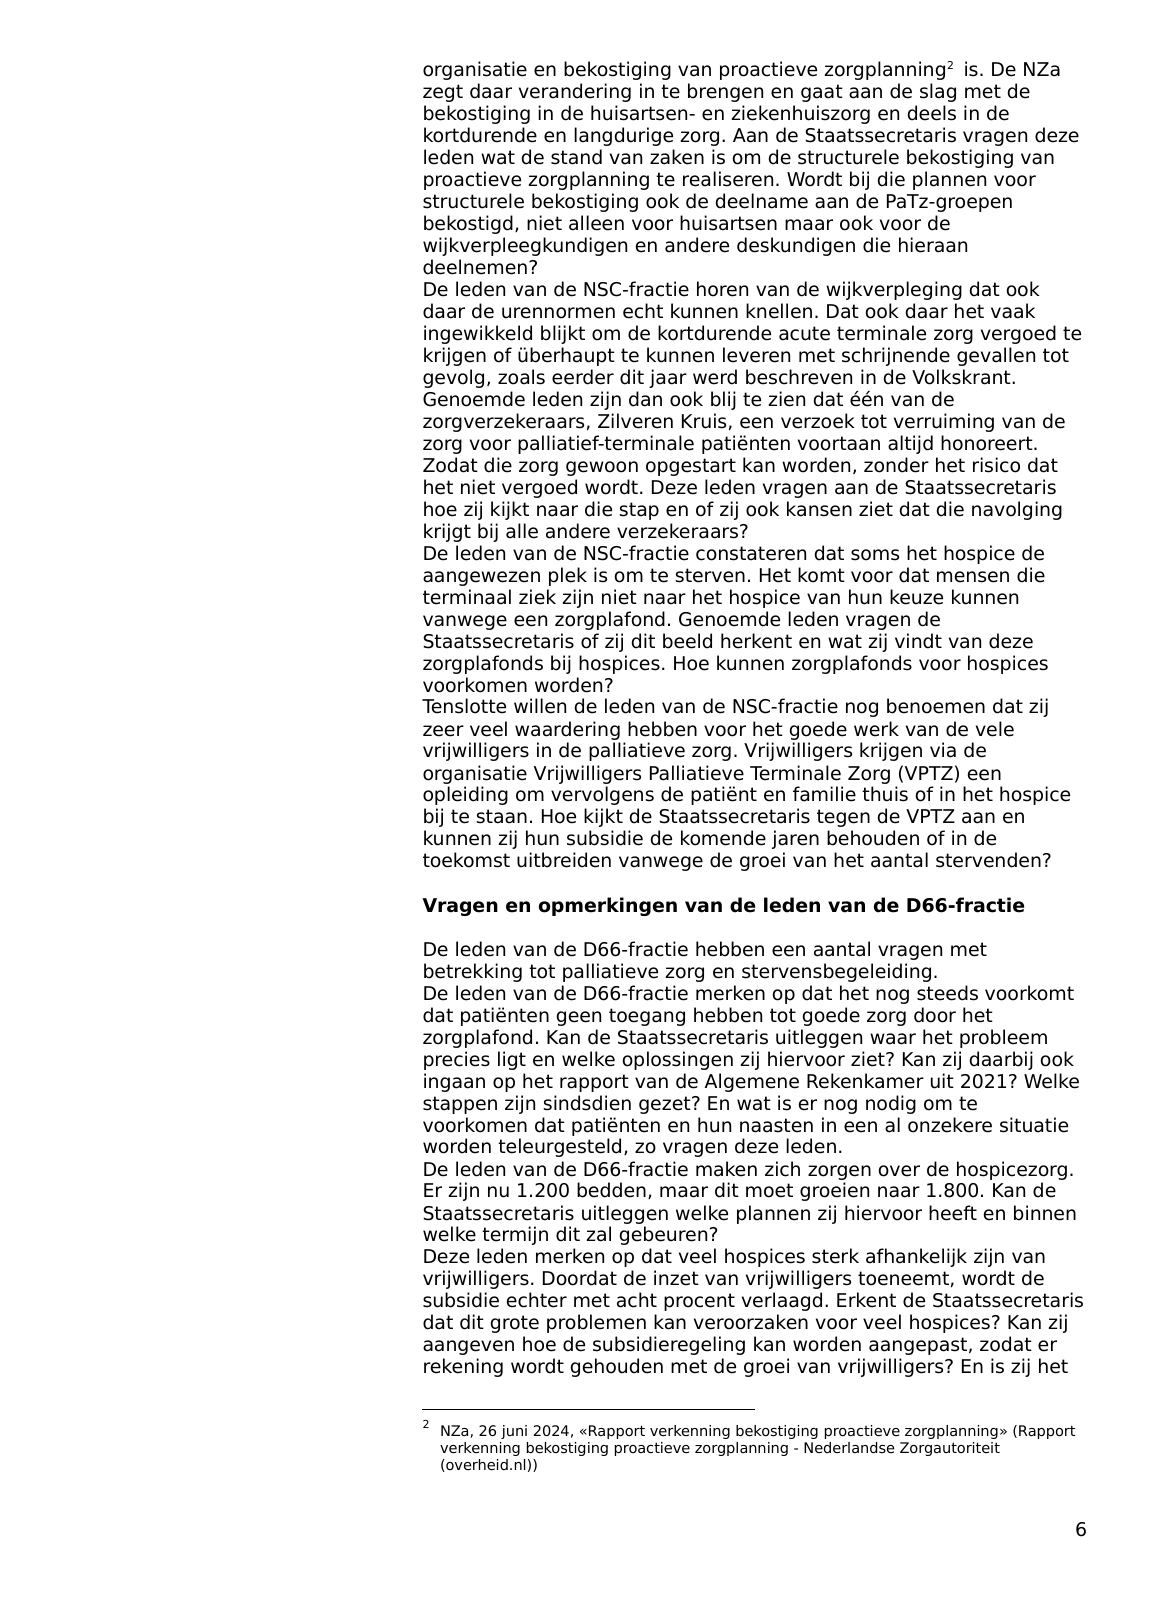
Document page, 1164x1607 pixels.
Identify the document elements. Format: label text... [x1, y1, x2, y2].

text Tenslotte willen de leden van de NSC-fractie nog benoemen dat zij zeer veel waardering hebben voor het goede werk van de vele vrijwilligers in de palliatieve zorg. Vrijwilligers krijgen via de organisatie Vrijwilligers Palliatieve Terminale Zorg (VPTZ) een opleiding om vervolgens de patiënt en familie thuis of in het hospice bij te staan. Hoe kijkt de Staatssecretaris tegen de VPTZ aan en kunnen zij hun subsidie de komende jaren behouden of in de toekomst uitbreiden vanwege de groei van het aantal stervenden? [422, 696, 1087, 872]
text De leden van de D66-fractie maken zich zorgen over de hospicezorg. Er zijn nu 1.200 bedden, maar dit moet groeien naar 1.800. Kan de Staatssecretaris uitleggen welke plannen zij hiervoor heeft en binnen welke termijn dit zal gebeuren? [422, 1158, 1087, 1246]
text De leden van de NSC-fractie constateren dat soms het hospice de aangewezen plek is om te sterven. Het komt voor dat mensen die terminaal ziek zijn niet naar het hospice van hun keuze kunnen vanwege een zorgplafond. Genoemde leden vragen de Staatssecretaris of zij dit beeld herkent en wat zij vindt van deze zorgplafonds bij hospices. Hoe kunnen zorgplafonds voor hospices voorkomen worden? [422, 543, 1087, 696]
text De leden van de NSC-fractie horen van de wijkverpleging dat ook daar de urennormen echt kunnen knellen. Dat ook daar het vaak ingewikkeld blijkt om de kortdurende acute terminale zorg vergoed te krijgen of überhaupt te kunnen leveren met schrijnende gevallen tot gevolg, zoals eerder dit jaar werd beschreven in de Volkskrant. Genoemde leden zijn dan ook blij te zien dat één van de zorgverzekeraars, Zilveren Kruis, een verzoek tot verruiming van de zorg voor palliatief-terminale patiënten voortaan altijd honoreert. Zodat die zorg gewoon opgestart kan worden, zonder het risico dat het niet vergoed wordt. Deze leden vragen aan de Staatssecretaris hoe zij kijkt naar die stap en of zij ook kansen ziet dat die navolging krijgt bij alle andere verzekeraars? [422, 279, 1087, 543]
subtitle Vragen en opmerkingen van de leden van de D66-fractie [422, 894, 1087, 916]
text De leden van de D66-fractie merken op dat het nog steeds voorkomt dat patiënten geen toegang hebben tot goede zorg door het zorgplafond. Kan de Staatssecretaris uitleggen waar het probleem precies ligt en welke oplossingen zij hiervoor ziet? Kan zij daarbij ook ingaan op het rapport van de Algemene Rekenkamer uit 2021? Welke stappen zijn sindsdien gezet? En wat is er nog nodig om te voorkomen dat patiënten en hun naasten in een al onzekere situatie worden teleurgesteld, zo vragen deze leden. [422, 983, 1087, 1158]
text organisatie en bekostiging van proactieve zorgplanning is. De NZa zegt daar verandering in te brengen en gaat aan de slag met de bekostiging in de huisartsen- en ziekenhuiszorg en deels in de kortdurende en langdurige zorg. Aan de Staatssecretaris vragen deze leden wat de stand van zaken is om de structurele bekostiging van proactieve zorgplanning te realiseren. Wordt bij die plannen voor structurele bekostiging ook de deelname aan de PaTz-groepen bekostigd, niet alleen voor huisartsen maar ook voor de wijkverpleegkundigen en andere deskundigen die hieraan deelnemen? [422, 59, 1087, 279]
text NZa, 26 juni 2024, «Rapport verkenning bekostiging proactieve zorgplanning» (Rapport verkenning bekostiging proactieve zorgplanning - Nederlandse Zorgautoriteit (overheid.nl)) [422, 1418, 1087, 1474]
text Deze leden merken op dat veel hospices sterk afhankelijk zijn van vrijwilligers. Doordat de inzet van vrijwilligers toeneemt, wordt de subsidie echter met acht procent verlaagd. Erkent de Staatssecretaris dat dit grote problemen kan veroorzaken voor veel hospices? Kan zij aangeven hoe de subsidieregeling kan worden aangepast, zodat er rekening wordt gehouden met de groei van vrijwilligers? En is zij het [422, 1246, 1087, 1378]
text De leden van de D66-fractie hebben een aantal vragen met betrekking tot palliatieve zorg en stervensbegeleiding. [422, 939, 1087, 983]
